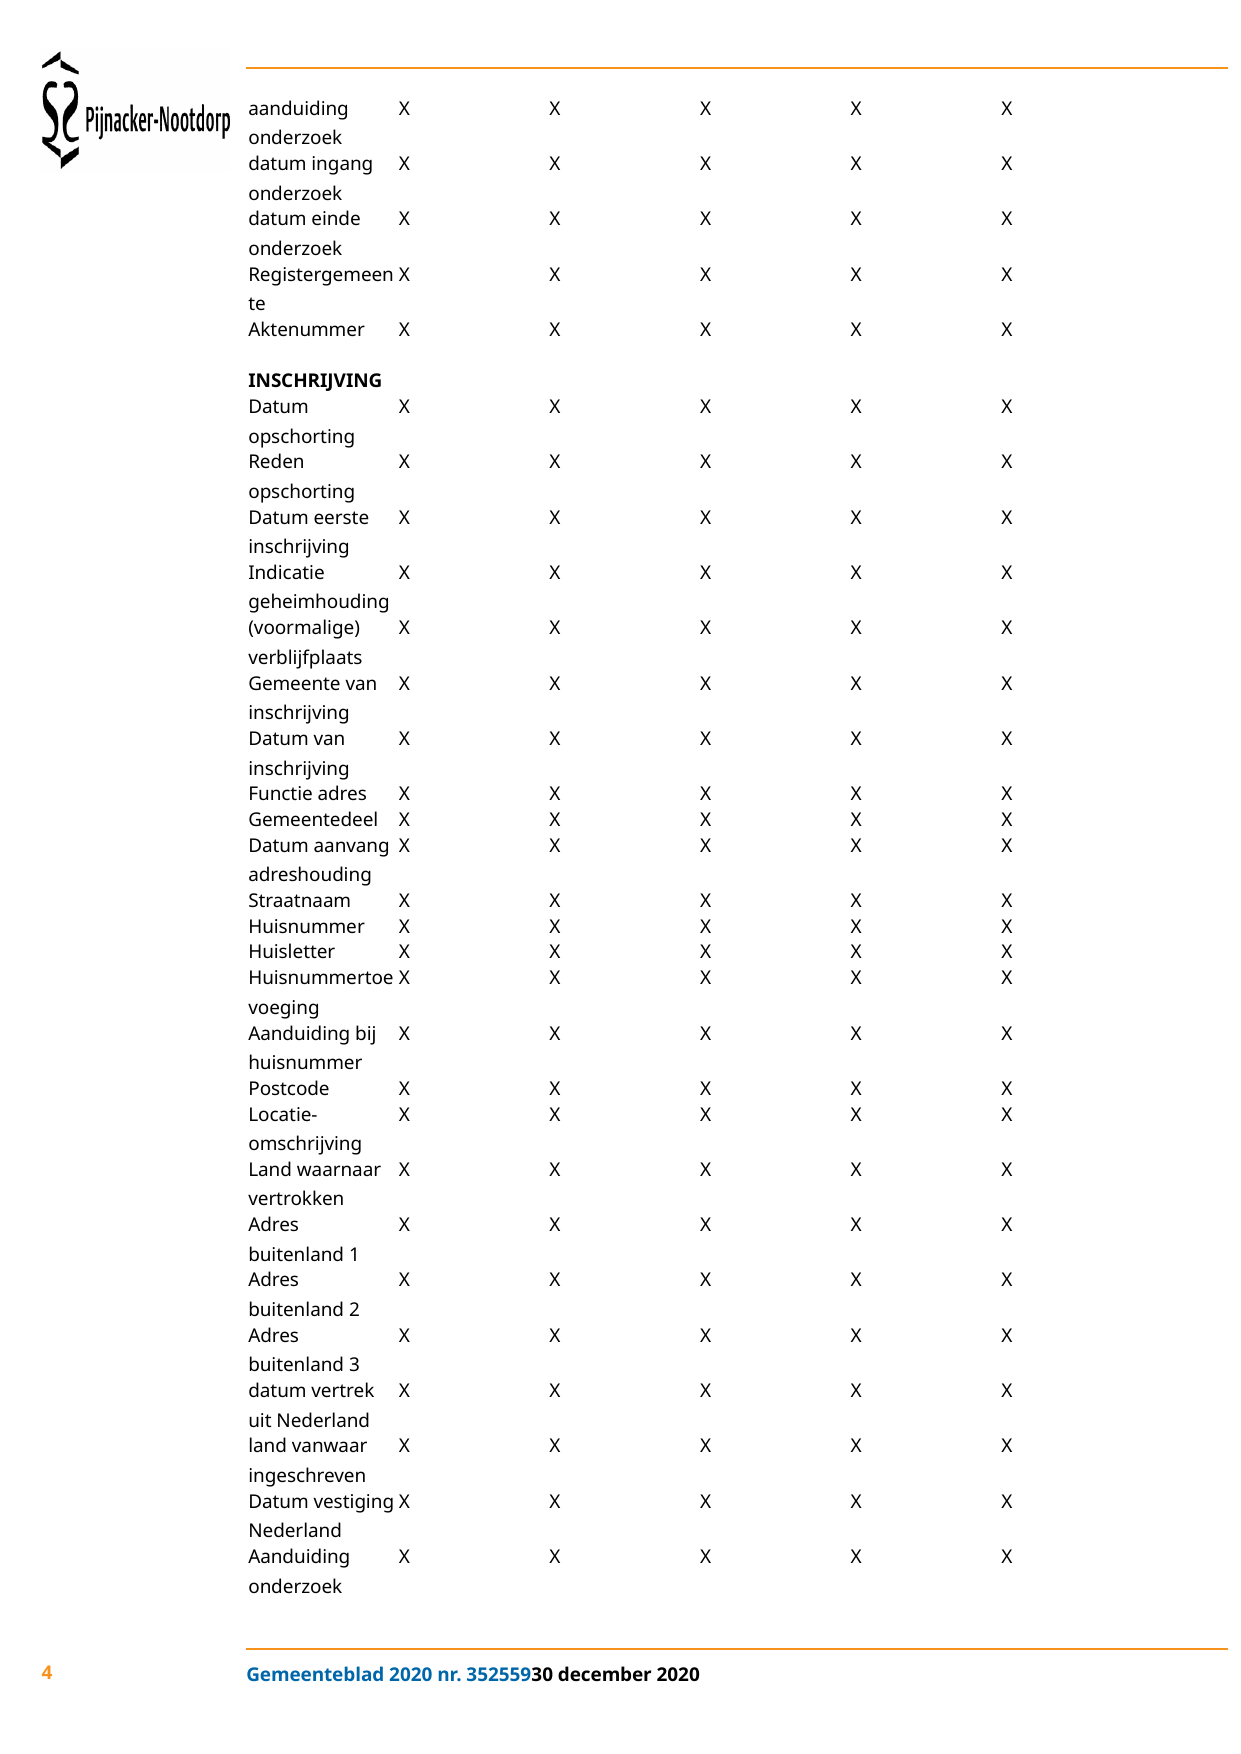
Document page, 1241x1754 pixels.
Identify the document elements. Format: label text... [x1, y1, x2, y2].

table_cell X [700, 670, 850, 725]
table_cell X [700, 1433, 850, 1488]
table_cell X [850, 1322, 1001, 1377]
table_cell X [549, 806, 700, 832]
table_cell X [850, 615, 1001, 670]
table_cell Postcode [248, 1075, 398, 1101]
table_cell [700, 342, 850, 367]
table_cell X [549, 1377, 700, 1433]
table_cell X [850, 205, 1001, 261]
table_cell Reden opschorting [248, 449, 398, 504]
table_cell X [1001, 780, 1152, 806]
table_cell X [850, 670, 1001, 725]
table_cell X [549, 887, 700, 913]
table_cell Aktenummer [248, 316, 398, 342]
table_cell X [549, 725, 700, 780]
table_cell X [850, 1020, 1001, 1075]
table_cell X [700, 725, 850, 780]
table_cell [850, 368, 1001, 393]
table_cell datum ingang onderzoek [248, 150, 398, 205]
table_cell X [399, 615, 549, 670]
table_cell X [1001, 887, 1152, 913]
table_cell X [549, 1543, 700, 1598]
table_cell X [549, 449, 700, 504]
table_cell X [1001, 1322, 1152, 1377]
table_cell X [1001, 1156, 1152, 1211]
table_cell X [549, 832, 700, 887]
table_cell X [549, 1211, 700, 1267]
table_cell X [549, 1101, 700, 1156]
table_cell X [850, 95, 1001, 150]
table_cell X [1001, 559, 1152, 614]
table_cell X [850, 832, 1001, 887]
table_cell X [399, 1156, 549, 1211]
table_cell datum vertrek uit Nederland [248, 1377, 398, 1433]
table_cell X [549, 261, 700, 316]
table_cell X [700, 393, 850, 448]
table_cell X [850, 1267, 1001, 1322]
table_cell X [399, 1322, 549, 1377]
table_cell X [549, 615, 700, 670]
table_cell X [1001, 615, 1152, 670]
table_cell X [1001, 261, 1152, 316]
table_cell X [700, 887, 850, 913]
table_cell X [700, 780, 850, 806]
table_cell X [700, 964, 850, 1020]
table_cell X [549, 1433, 700, 1488]
table_cell X [850, 939, 1001, 964]
table_cell Datum vestiging Nederland [248, 1488, 398, 1543]
table_cell X [399, 261, 549, 316]
table_cell X [850, 316, 1001, 342]
table_cell X [549, 559, 700, 614]
table_cell X [700, 261, 850, 316]
table_cell X [700, 316, 850, 342]
table_cell X [850, 913, 1001, 939]
table_cell Straatnaam [248, 887, 398, 913]
table_cell X [1001, 1020, 1152, 1075]
table_cell X [549, 1267, 700, 1322]
table_cell X [399, 780, 549, 806]
table_cell Datum van inschrijving [248, 725, 398, 780]
table_cell X [850, 1488, 1001, 1543]
table_cell X [1001, 205, 1152, 261]
table_cell X [549, 504, 700, 559]
table_cell X [700, 1020, 850, 1075]
table_cell X [850, 1377, 1001, 1433]
table_cell X [700, 1543, 850, 1598]
table_cell aanduiding onderzoek [248, 95, 398, 150]
table_cell X [399, 832, 549, 887]
table_cell X [399, 887, 549, 913]
table_cell X [850, 504, 1001, 559]
table_cell X [549, 780, 700, 806]
table_cell X [700, 449, 850, 504]
table_cell X [549, 393, 700, 448]
table_cell X [399, 670, 549, 725]
table_cell X [700, 1075, 850, 1101]
table_cell X [1001, 393, 1152, 448]
table_cell X [399, 964, 549, 1020]
table_cell Huisnummer [248, 913, 398, 939]
table_cell X [850, 1211, 1001, 1267]
table_cell Huisletter [248, 939, 398, 964]
table_cell X [399, 205, 549, 261]
table_cell Gemeentedeel [248, 806, 398, 832]
table_cell X [850, 393, 1001, 448]
table_cell X [549, 316, 700, 342]
table_cell Aanduiding bij huisnummer [248, 1020, 398, 1075]
table_cell X [700, 95, 850, 150]
table_cell Datum aanvang adreshouding [248, 832, 398, 887]
table_cell (voormalige) verblijfplaats [248, 615, 398, 670]
table_cell X [700, 913, 850, 939]
table_cell [850, 342, 1001, 367]
table_cell X [549, 95, 700, 150]
table_cell X [1001, 939, 1152, 964]
table_cell X [399, 913, 549, 939]
table_cell X [700, 1377, 850, 1433]
table_cell X [549, 1488, 700, 1543]
table_cell X [700, 1156, 850, 1211]
table_cell X [549, 150, 700, 205]
table_cell X [399, 725, 549, 780]
table_cell X [1001, 1267, 1152, 1322]
table_cell X [399, 95, 549, 150]
table_cell X [850, 1543, 1001, 1598]
table_cell [549, 342, 700, 367]
table_cell X [850, 261, 1001, 316]
table_cell X [1001, 964, 1152, 1020]
table_cell X [850, 1156, 1001, 1211]
table_cell X [549, 1322, 700, 1377]
table_cell Adres buitenland 1 [248, 1211, 398, 1267]
table_cell X [1001, 832, 1152, 887]
table_cell [549, 368, 700, 393]
table_cell X [700, 1322, 850, 1377]
table_cell Datum opschorting [248, 393, 398, 448]
table_cell X [700, 205, 850, 261]
table_cell [1001, 342, 1152, 367]
table_cell X [399, 1101, 549, 1156]
table_cell X [399, 939, 549, 964]
table_cell X [700, 150, 850, 205]
table_cell X [399, 393, 549, 448]
table_cell X [1001, 1433, 1152, 1488]
table_cell X [1001, 1075, 1152, 1101]
table_cell X [399, 150, 549, 205]
table_cell X [1001, 95, 1152, 150]
table_cell X [549, 1156, 700, 1211]
table_cell X [1001, 670, 1152, 725]
table_cell X [549, 1020, 700, 1075]
table_cell X [700, 615, 850, 670]
table_cell [1001, 368, 1152, 393]
table_cell Land waarnaar vertrokken [248, 1156, 398, 1211]
table_cell X [850, 559, 1001, 614]
table_cell X [850, 780, 1001, 806]
table_cell X [850, 725, 1001, 780]
table_cell Functie adres [248, 780, 398, 806]
table_cell Huisnummertoevoeging [248, 964, 398, 1020]
table_cell X [549, 205, 700, 261]
table_cell X [399, 1211, 549, 1267]
table_cell X [850, 150, 1001, 205]
table_cell X [1001, 806, 1152, 832]
table_cell X [399, 806, 549, 832]
table_cell X [850, 1101, 1001, 1156]
table_cell Registergemeente [248, 261, 398, 316]
table_cell X [1001, 1377, 1152, 1433]
table_cell X [1001, 1543, 1152, 1598]
table_cell [248, 342, 398, 367]
table_cell X [549, 964, 700, 1020]
table_cell X [1001, 1101, 1152, 1156]
table_cell land vanwaar ingeschreven [248, 1433, 398, 1488]
table_cell X [399, 1433, 549, 1488]
table_cell X [700, 1488, 850, 1543]
table_cell X [399, 316, 549, 342]
table_cell INSCHRIJVING [248, 368, 398, 393]
table_cell X [399, 1488, 549, 1543]
table_cell X [700, 504, 850, 559]
table_cell X [850, 806, 1001, 832]
table_cell X [700, 1101, 850, 1156]
table_cell X [399, 1543, 549, 1598]
table_cell X [399, 1075, 549, 1101]
table_cell X [549, 913, 700, 939]
picture [41, 47, 231, 172]
table_cell [399, 368, 549, 393]
table_cell [399, 342, 549, 367]
table_cell X [399, 504, 549, 559]
table_cell X [549, 670, 700, 725]
table_cell X [850, 1075, 1001, 1101]
table_cell datum einde onderzoek [248, 205, 398, 261]
table_cell X [1001, 913, 1152, 939]
table_cell X [1001, 1488, 1152, 1543]
table_cell X [1001, 449, 1152, 504]
table_cell X [1001, 150, 1152, 205]
table_cell X [700, 1211, 850, 1267]
table_cell Datum eerste inschrijving [248, 504, 398, 559]
table_cell X [850, 964, 1001, 1020]
table_cell X [549, 939, 700, 964]
table_cell X [399, 1267, 549, 1322]
table_cell Aanduiding onderzoek [248, 1543, 398, 1598]
table_cell X [850, 887, 1001, 913]
table_cell X [1001, 504, 1152, 559]
table_cell X [850, 1433, 1001, 1488]
table_cell Gemeente van inschrijving [248, 670, 398, 725]
table_cell Adres buitenland 3 [248, 1322, 398, 1377]
table_cell Adres buitenland 2 [248, 1267, 398, 1322]
table_cell X [399, 559, 549, 614]
table_cell X [700, 1267, 850, 1322]
table_cell [700, 368, 850, 393]
table_cell X [1001, 1211, 1152, 1267]
table_cell X [399, 1020, 549, 1075]
table_cell X [1001, 316, 1152, 342]
table_cell X [700, 832, 850, 887]
table_cell X [399, 1377, 549, 1433]
table_cell Locatie-omschrijving [248, 1101, 398, 1156]
table_cell X [850, 449, 1001, 504]
table_cell X [700, 806, 850, 832]
table_cell X [700, 939, 850, 964]
table_cell X [700, 559, 850, 614]
table_cell X [399, 449, 549, 504]
table_cell X [549, 1075, 700, 1101]
table_cell Indicatie geheimhouding [248, 559, 398, 614]
table_cell X [1001, 725, 1152, 780]
